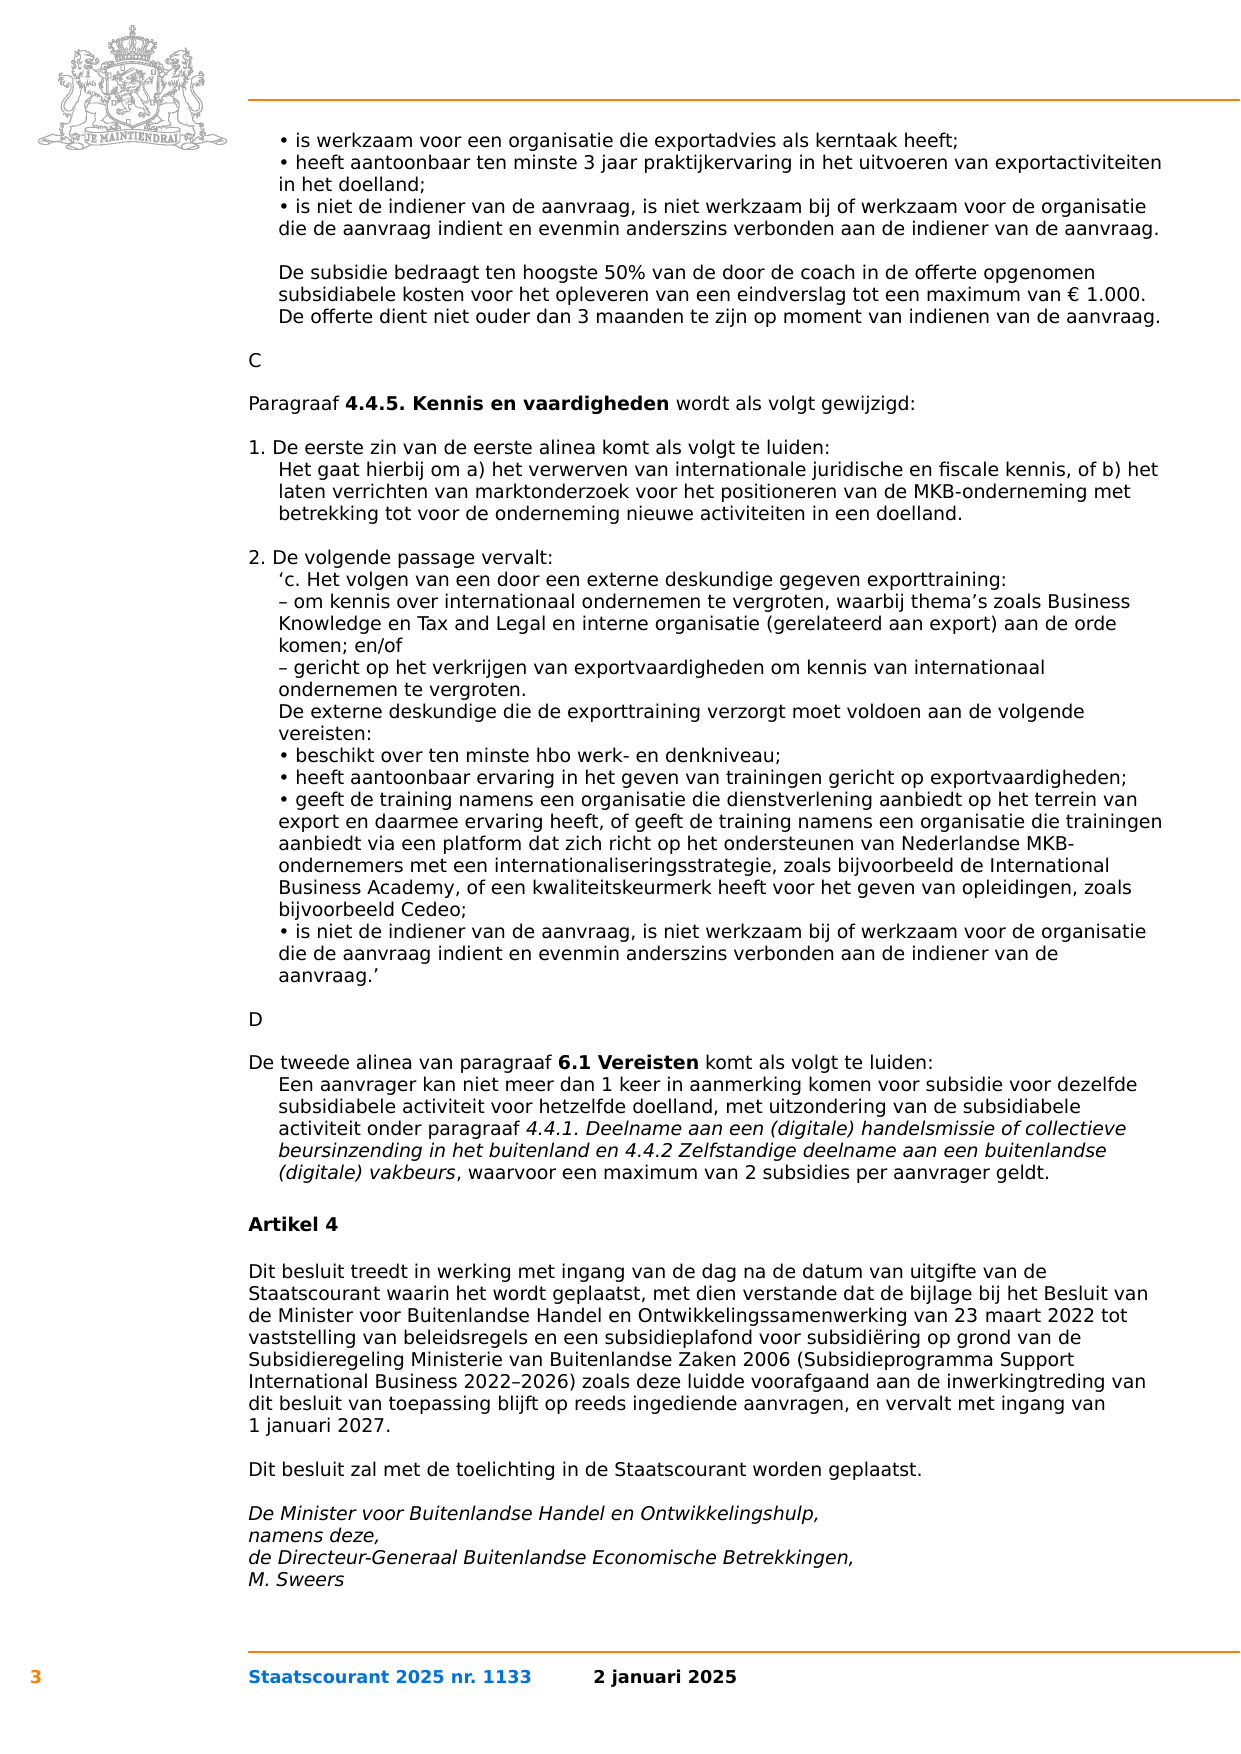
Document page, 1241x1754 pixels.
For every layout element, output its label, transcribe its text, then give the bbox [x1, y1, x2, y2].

text • heeft aantoonbaar ten minste 3 jaar praktijkervaring in het uitvoeren van exportactiviteiten in het doelland; [278, 152, 1163, 196]
text D [248, 1008, 1163, 1030]
text – gericht op het verkrijgen van exportvaardigheden om kennis van internationaal ondernemen te vergroten. [278, 657, 1163, 701]
text 2. De volgende passage vervalt: [248, 547, 1163, 569]
text • is werkzaam voor een organisatie die exportadvies als kerntaak heeft; [278, 130, 1163, 152]
text 1. De eerste zin van de eerste alinea komt als volgt te luiden: [248, 437, 1163, 459]
text Dit besluit zal met de toelichting in de Staatscourant worden geplaatst. [248, 1459, 1163, 1481]
text • geeft de training namens een organisatie die dienstverlening aanbiedt op het terrein van export en daarmee ervaring heeft, of geeft de training namens een organisatie die trainingen aanbiedt via een platform dat zich richt op het ondersteunen van Nederlandse MKB-ondernemers met een internationaliseringsstrategie, zoals bijvoorbeeld de International Business Academy, of een kwaliteitskeurmerk heeft voor het geven van opleidingen, zoals bijvoorbeeld Cedeo; [278, 789, 1163, 921]
text • is niet de indiener van de aanvraag, is niet werkzaam bij of werkzaam voor de organisatie die de aanvraag indient en evenmin anderszins verbonden aan de indiener van de aanvraag.’ [278, 921, 1163, 987]
text De Minister voor Buitenlandse Handel en Ontwikkelingshulp, namens deze, de Directeur-Generaal Buitenlandse Economische Betrekkingen, M. Sweers [248, 1503, 1163, 1591]
text Het gaat hierbij om a) het verwerven van internationale juridische en fiscale kennis, of b) het laten verrichten van marktonderzoek voor het positioneren van de MKB-onderneming met betrekking tot voor de onderneming nieuwe activiteiten in een doelland. [278, 459, 1163, 525]
text C [248, 349, 1163, 371]
text De tweede alinea van paragraaf 6.1 Vereisten komt als volgt te luiden: [248, 1052, 1163, 1074]
text Paragraaf 4.4.5. Kennis en vaardigheden wordt als volgt gewijzigd: [248, 393, 1163, 415]
text De subsidie bedraagt ten hoogste 50% van de door de coach in de offerte opgenomen subsidiabele kosten voor het opleveren van een eindverslag tot een maximum van € 1.000. De offerte dient niet ouder dan 3 maanden te zijn op moment van indienen van de aanvraag. [278, 262, 1163, 328]
text ‘c. Het volgen van een door een externe deskundige gegeven exporttraining: [278, 569, 1163, 591]
text • heeft aantoonbaar ervaring in het geven van trainingen gericht op exportvaardigheden; [278, 767, 1163, 789]
subtitle Artikel 4 [248, 1214, 1163, 1236]
text De externe deskundige die de exporttraining verzorgt moet voldoen aan de volgende vereisten: [278, 701, 1163, 745]
text • beschikt over ten minste hbo werk- en denkniveau; [278, 745, 1163, 767]
text Dit besluit treedt in werking met ingang van de dag na de datum van uitgifte van de Staatscourant waarin het wordt geplaatst, met dien verstande dat de bijlage bij het Besluit van de Minister voor Buitenlandse Handel en Ontwikkelingssamenwerking van 23 maart 2022 tot vaststelling van beleidsregels en een subsidieplafond voor subsidiëring op grond van de Subsidieregeling Ministerie van Buitenlandse Zaken 2006 (Subsidieprogramma Support International Business 2022–2026) zoals deze luidde voorafgaand aan de inwerkingtreding van dit besluit van toepassing blijft op reeds ingediende aanvragen, en vervalt met ingang van 1 januari 2027. [248, 1261, 1163, 1437]
text • is niet de indiener van de aanvraag, is niet werkzaam bij of werkzaam voor de organisatie die de aanvraag indient en evenmin anderszins verbonden aan de indiener van de aanvraag. [278, 196, 1163, 240]
text – om kennis over internationaal ondernemen te vergroten, waarbij thema’s zoals Business Knowledge en Tax and Legal en interne organisatie (gerelateerd aan export) aan de orde komen; en/of [278, 591, 1163, 657]
text Een aanvrager kan niet meer dan 1 keer in aanmerking komen voor subsidie voor dezelfde subsidiabele activiteit voor hetzelfde doelland, met uitzondering van de subsidiabele activiteit onder paragraaf 4.4.1. Deelname aan een (digitale) handelsmissie of collectieve beursinzending in het buitenland en 4.4.2 Zelfstandige deelname aan een buitenlandse (digitale) vakbeurs, waarvoor een maximum van 2 subsidies per aanvrager geldt. [278, 1074, 1163, 1184]
picture [38, 25, 227, 150]
